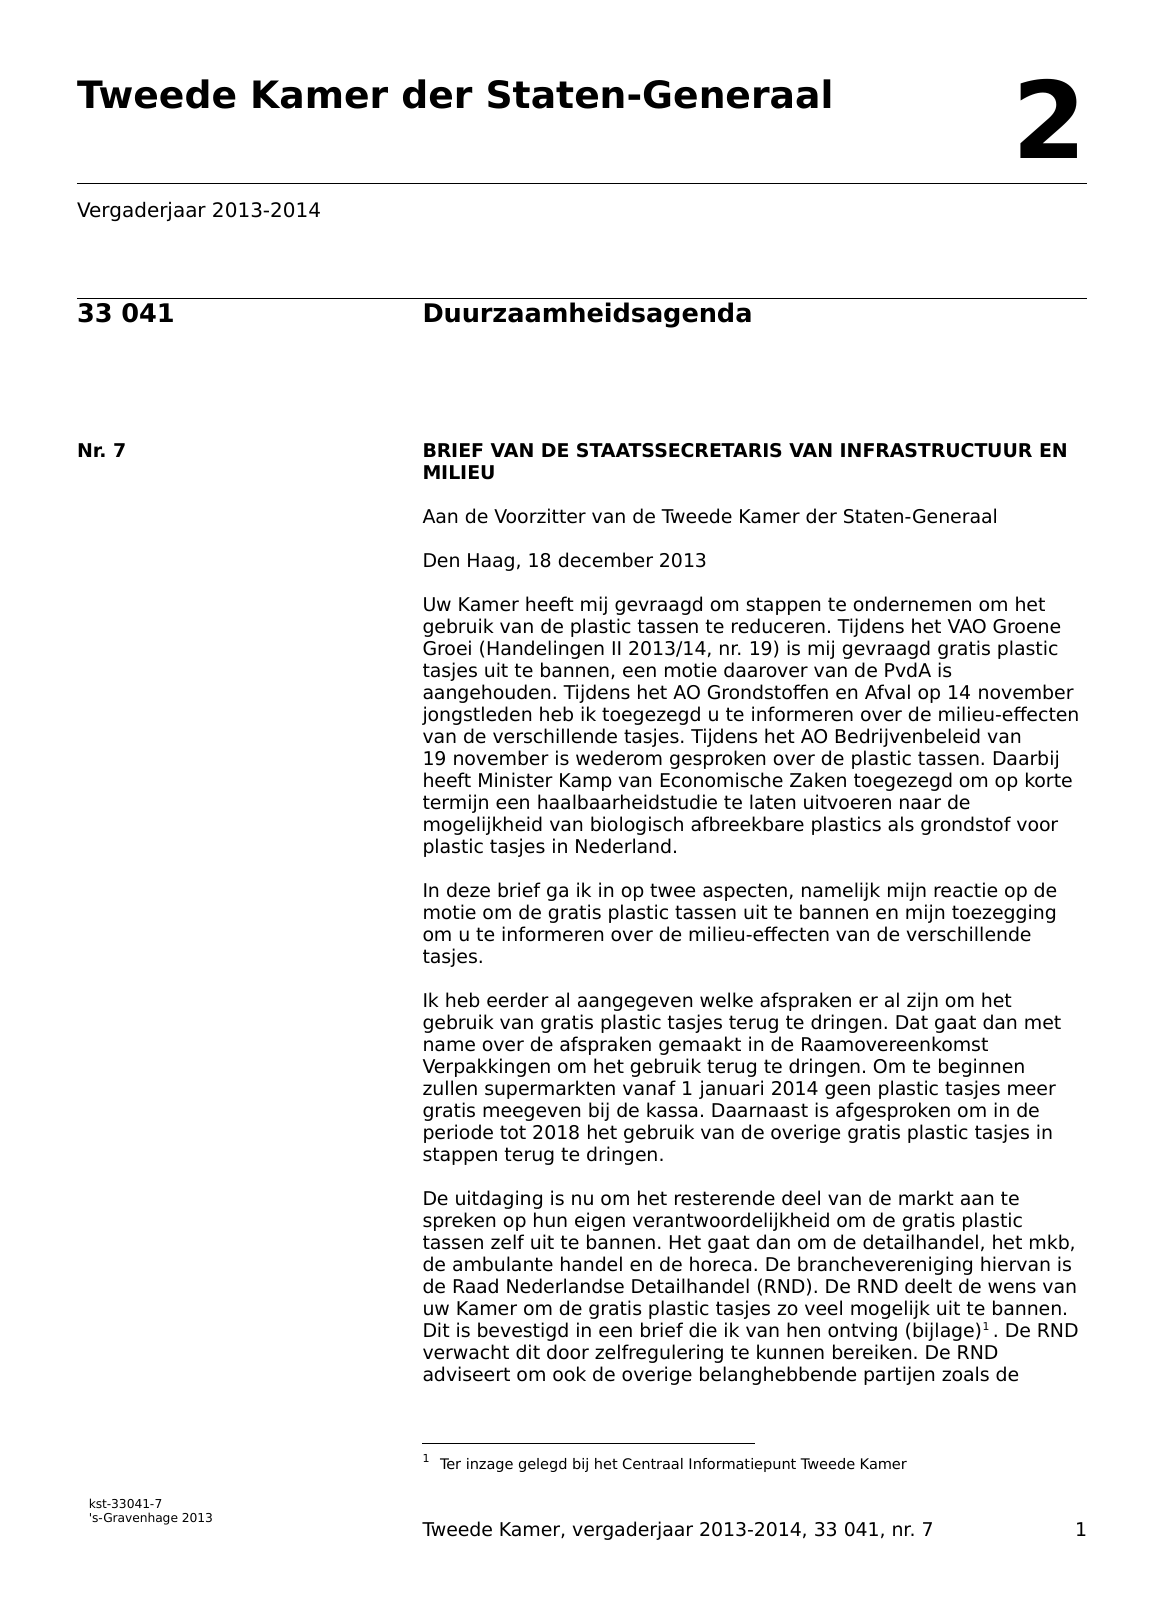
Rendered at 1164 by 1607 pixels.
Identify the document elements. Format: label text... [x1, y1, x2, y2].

subtitle Nr. 7 BRIEF VAN DE STAATSSECRETARIS VAN INFRASTRUCTUUR EN MILIEU [77, 440, 1087, 484]
text kst-33041-7 [88, 1497, 323, 1511]
text 's-Gravenhage 2013 [88, 1511, 323, 1525]
table_header Tweede Kamer der Staten-Generaal [77, 59, 886, 183]
text Uw Kamer heeft mij gevraagd om stappen te ondernemen om het gebruik van de plastic tassen te reduceren. Tijdens het VAO Groene Groei (Handelingen II 2013/14, nr. 19) is mij gevraagd gratis plastic tasjes uit te bannen, een motie daarover van de PvdA is aangehouden. Tijdens het AO Grondstoffen en Afval op 14 november jongstleden heb ik toegezegd u te informeren over de milieu-effecten van de verschillende tasjes. Tijdens het AO Bedrijvenbeleid van 19 november is wederom gesproken over de plastic tassen. Daarbij heeft Minister Kamp van Economische Zaken toegezegd om op korte termijn een haalbaarheidstudie te laten uitvoeren naar de mogelijkheid van biologisch afbreekbare plastics als grondstof voor plastic tasjes in Nederland. [422, 594, 1087, 858]
text De uitdaging is nu om het resterende deel van de markt aan te spreken op hun eigen verantwoordelijkheid om de gratis plastic tassen zelf uit te bannen. Het gaat dan om de detailhandel, het mkb, de ambulante handel en de horeca. De branchevereniging hiervan is de Raad Nederlandse Detailhandel (RND). De RND deelt de wens van uw Kamer om de gratis plastic tasjes zo veel mogelijk uit te bannen. Dit is bevestigd in een brief die ik van hen ontving (bijlage). De RND verwacht dit door zelfregulering te kunnen bereiken. De RND adviseert om ook de overige belanghebbende partijen zoals de [422, 1188, 1087, 1386]
subtitle 33 041 Duurzaamheidsagenda [77, 299, 1087, 329]
text Den Haag, 18 december 2013 [422, 550, 1087, 572]
table_cell Vergaderjaar 2013-2014 [77, 184, 1087, 298]
text Ter inzage gelegd bij het Centraal Informatiepunt Tweede Kamer [422, 1452, 1087, 1474]
text Ik heb eerder al aangegeven welke afspraken er al zijn om het gebruik van gratis plastic tasjes terug te dringen. Dat gaat dan met name over de afspraken gemaakt in de Raamovereenkomst Verpakkingen om het gebruik terug te dringen. Om te beginnen zullen supermarkten vanaf 1 januari 2014 geen plastic tasjes meer gratis meegeven bij de kassa. Daarnaast is afgesproken om in de periode tot 2018 het gebruik van de overige gratis plastic tasjes in stappen terug te dringen. [422, 990, 1087, 1166]
text In deze brief ga ik in op twee aspecten, namelijk mijn reactie op de motie om de gratis plastic tassen uit te bannen en mijn toezegging om u te informeren over de milieu-effecten van de verschillende tasjes. [422, 880, 1087, 968]
table_header 2 [886, 59, 1087, 183]
text Aan de Voorzitter van de Tweede Kamer der Staten-Generaal [422, 506, 1087, 528]
